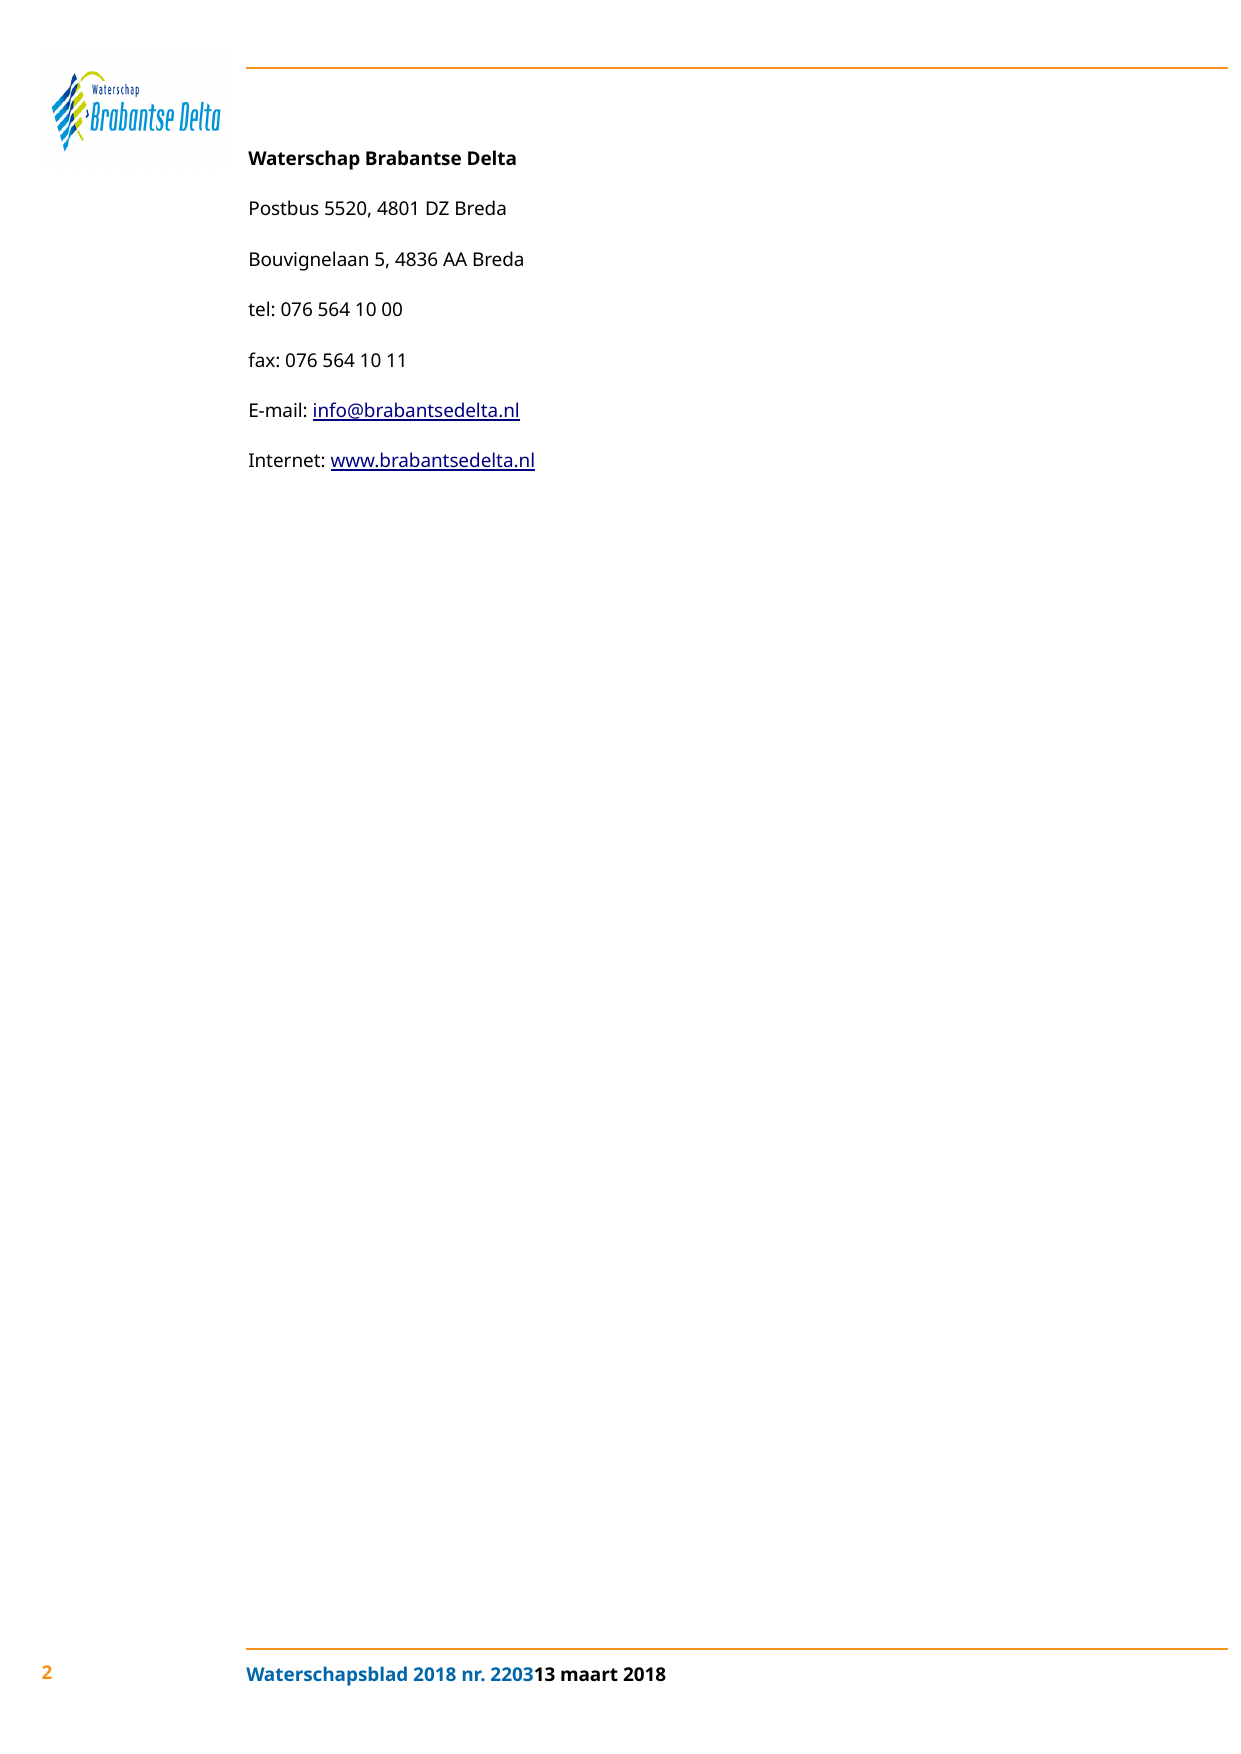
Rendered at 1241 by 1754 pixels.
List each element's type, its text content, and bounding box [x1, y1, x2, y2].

text Waterschap Brabantse Delta [248, 145, 1152, 171]
text E-mail: info@brabantsedelta.nl [248, 397, 1152, 423]
text Bouvignelaan 5, 4836 AA Breda [248, 246, 1152, 272]
text Internet: www.brabantsedelta.nl [248, 448, 1152, 473]
text fax: 076 564 10 11 [248, 347, 1152, 373]
text Postbus 5520, 4801 DZ Breda [248, 196, 1152, 221]
text tel: 076 564 10 00 [248, 296, 1152, 322]
picture [41, 47, 231, 172]
